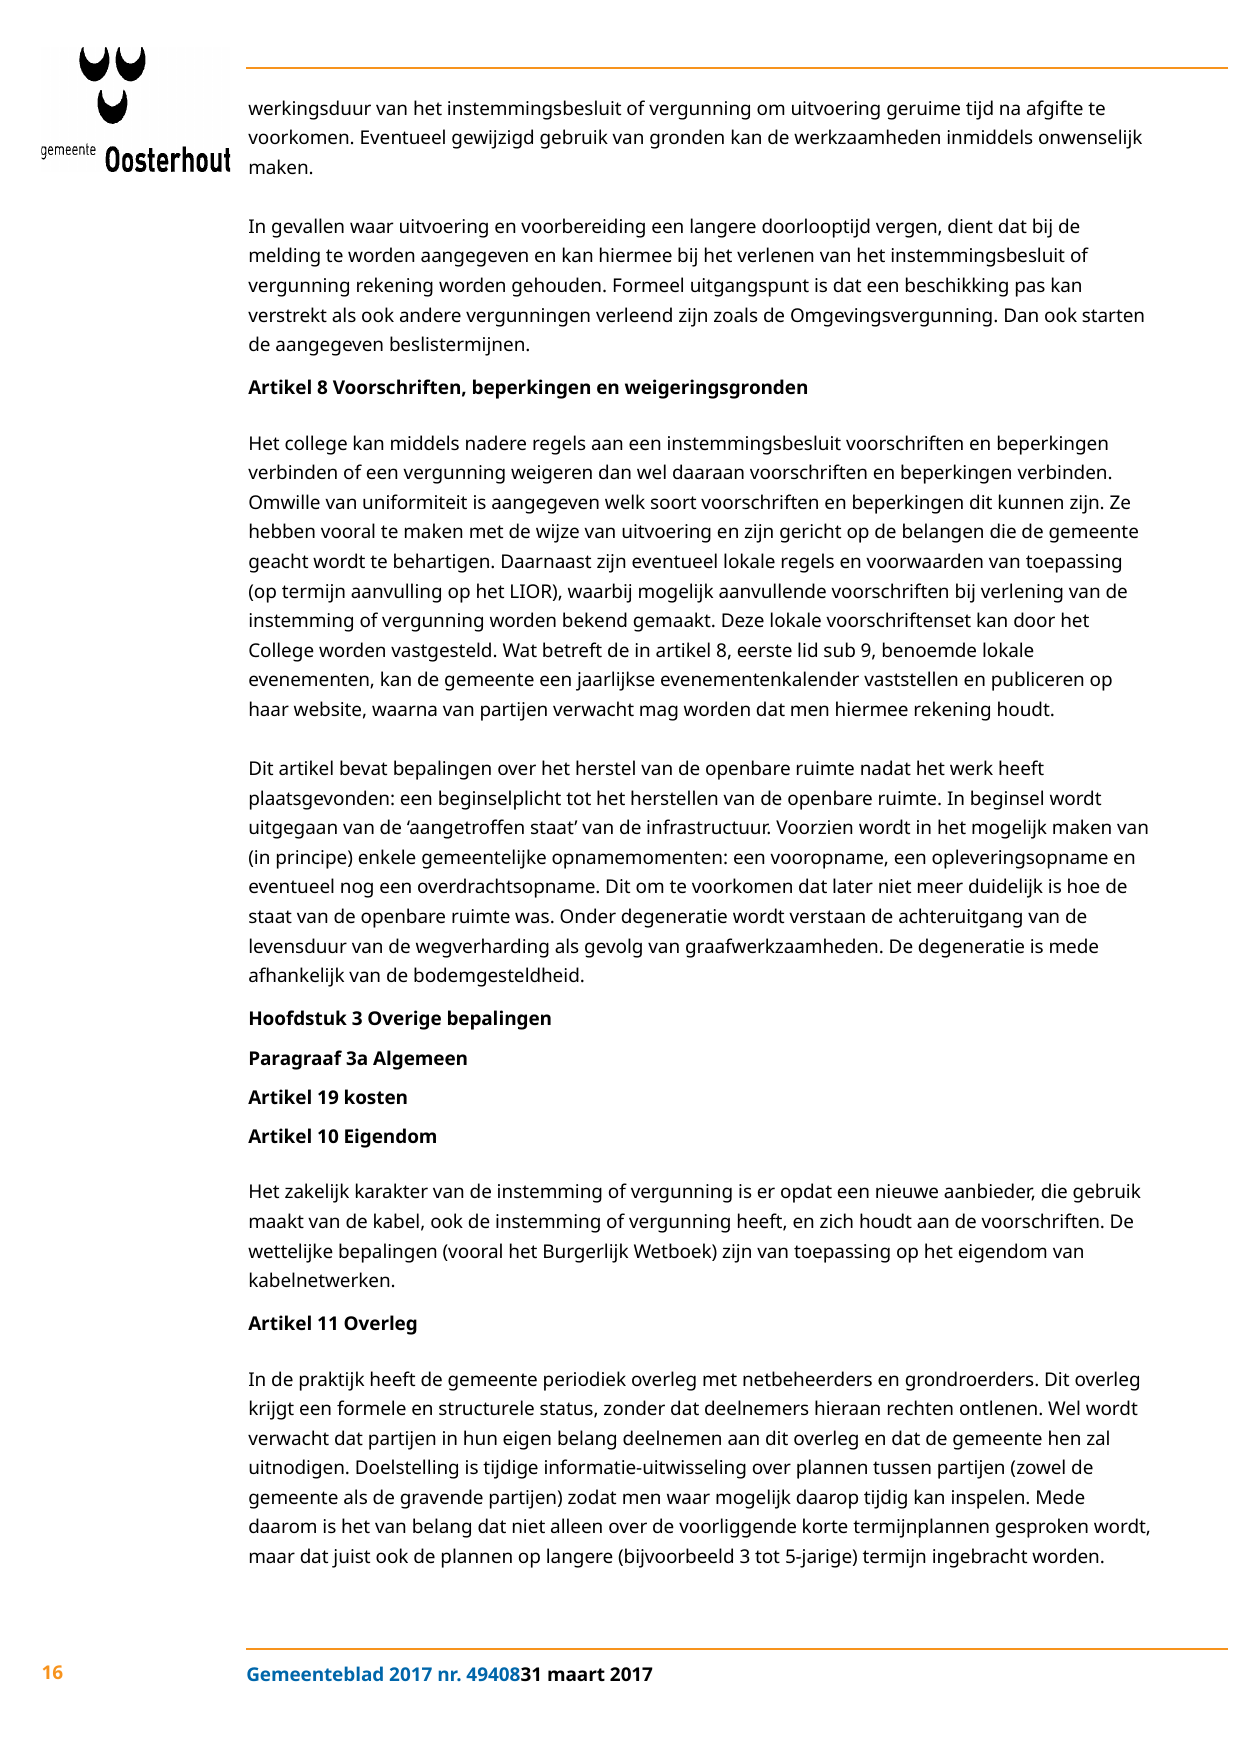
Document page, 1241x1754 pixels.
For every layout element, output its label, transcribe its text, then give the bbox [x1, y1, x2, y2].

text Artikel 19 kosten [248, 1084, 1152, 1110]
text werkingsduur van het instemmingsbesluit of vergunning om uitvoering geruime tijd na afgifte te voorkomen. Eventueel gewijzigd gebruik van gronden kan de werkzaamheden inmiddels onwenselijk maken. [248, 95, 1152, 180]
text Paragraaf 3a Algemeen [248, 1045, 1152, 1071]
text Het college kan middels nadere regels aan een instemmingsbesluit voorschriften en beperkingen verbinden of een vergunning weigeren dan wel daaraan voorschriften en beperkingen verbinden. Omwille van uniformiteit is aangegeven welk soort voorschriften en beperkingen dit kunnen zijn. Ze hebben vooral te maken met de wijze van uitvoering en zijn gericht op de belangen die de gemeente geacht wordt te behartigen. Daarnaast zijn eventueel lokale regels en voorwaarden van toepassing (op termijn aanvulling op het LIOR), waarbij mogelijk aanvullende voorschriften bij verlening van de instemming of vergunning worden bekend gemaakt. Deze lokale voorschriftenset kan door het College worden vastgesteld. Wat betreft de in artikel 8, eerste lid sub 9, benoemde lokale evenementen, kan de gemeente een jaarlijkse evenementenkalender vaststellen en publiceren op haar website, waarna van partijen verwacht mag worden dat men hiermee rekening houdt. [248, 430, 1152, 722]
text Het zakelijk karakter van de instemming of vergunning is er opdat een nieuwe aanbieder, die gebruik maakt van de kabel, ook de instemming of vergunning heeft, en zich houdt aan de voorschriften. De wettelijke bepalingen (vooral het Burgerlijk Wetboek) zijn van toepassing op het eigendom van kabelnetwerken. [248, 1179, 1152, 1293]
picture [41, 47, 231, 172]
text In gevallen waar uitvoering en voorbereiding een langere doorlooptijd vergen, dient dat bij de melding te worden aangegeven en kan hiermee bij het verlenen van het instemmingsbesluit of vergunning rekening worden gehouden. Formeel uitgangspunt is dat een beschikking pas kan verstrekt als ook andere vergunningen verleend zijn zoals de Omgevingsvergunning. Dan ook starten de aangegeven beslistermijnen. [248, 213, 1152, 357]
text Artikel 8 Voorschriften, beperkingen en weigeringsgronden [248, 374, 1152, 400]
text Artikel 10 Eigendom [248, 1123, 1152, 1149]
text Dit artikel bevat bepalingen over het herstel van de openbare ruimte nadat het werk heeft plaatsgevonden: een beginselplicht tot het herstellen van de openbare ruimte. In beginsel wordt uitgegaan van de ‘aangetroffen staat’ van de infrastructuur. Voorzien wordt in het mogelijk maken van (in principe) enkele gemeentelijke opnamemomenten: een vooropname, een opleveringsopname en eventueel nog een overdrachtsopname. Dit om te voorkomen dat later niet meer duidelijk is hoe de staat van de openbare ruimte was. Onder degeneratie wordt verstaan de achteruitgang van de levensduur van de wegverharding als gevolg van graafwerkzaamheden. De degeneratie is mede afhankelijk van de bodemgesteldheid. [248, 755, 1152, 988]
text Hoofdstuk 3 Overige bepalingen [248, 1006, 1152, 1031]
text In de praktijk heeft de gemeente periodiek overleg met netbeheerders en grondroerders. Dit overleg krijgt een formele en structurele status, zonder dat deelnemers hieraan rechten ontlenen. Wel wordt verwacht dat partijen in hun eigen belang deelnemen aan dit overleg en dat de gemeente hen zal uitnodigen. Doelstelling is tijdige informatie-uitwisseling over plannen tussen partijen (zowel de gemeente als de gravende partijen) zodat men waar mogelijk daarop tijdig kan inspelen. Mede daarom is het van belang dat niet alleen over de voorliggende korte termijnplannen gesproken wordt, maar dat juist ook de plannen op langere (bijvoorbeeld 3 tot 5-jarige) termijn ingebracht worden. [248, 1366, 1152, 1569]
text Artikel 11 Overleg [248, 1311, 1152, 1336]
